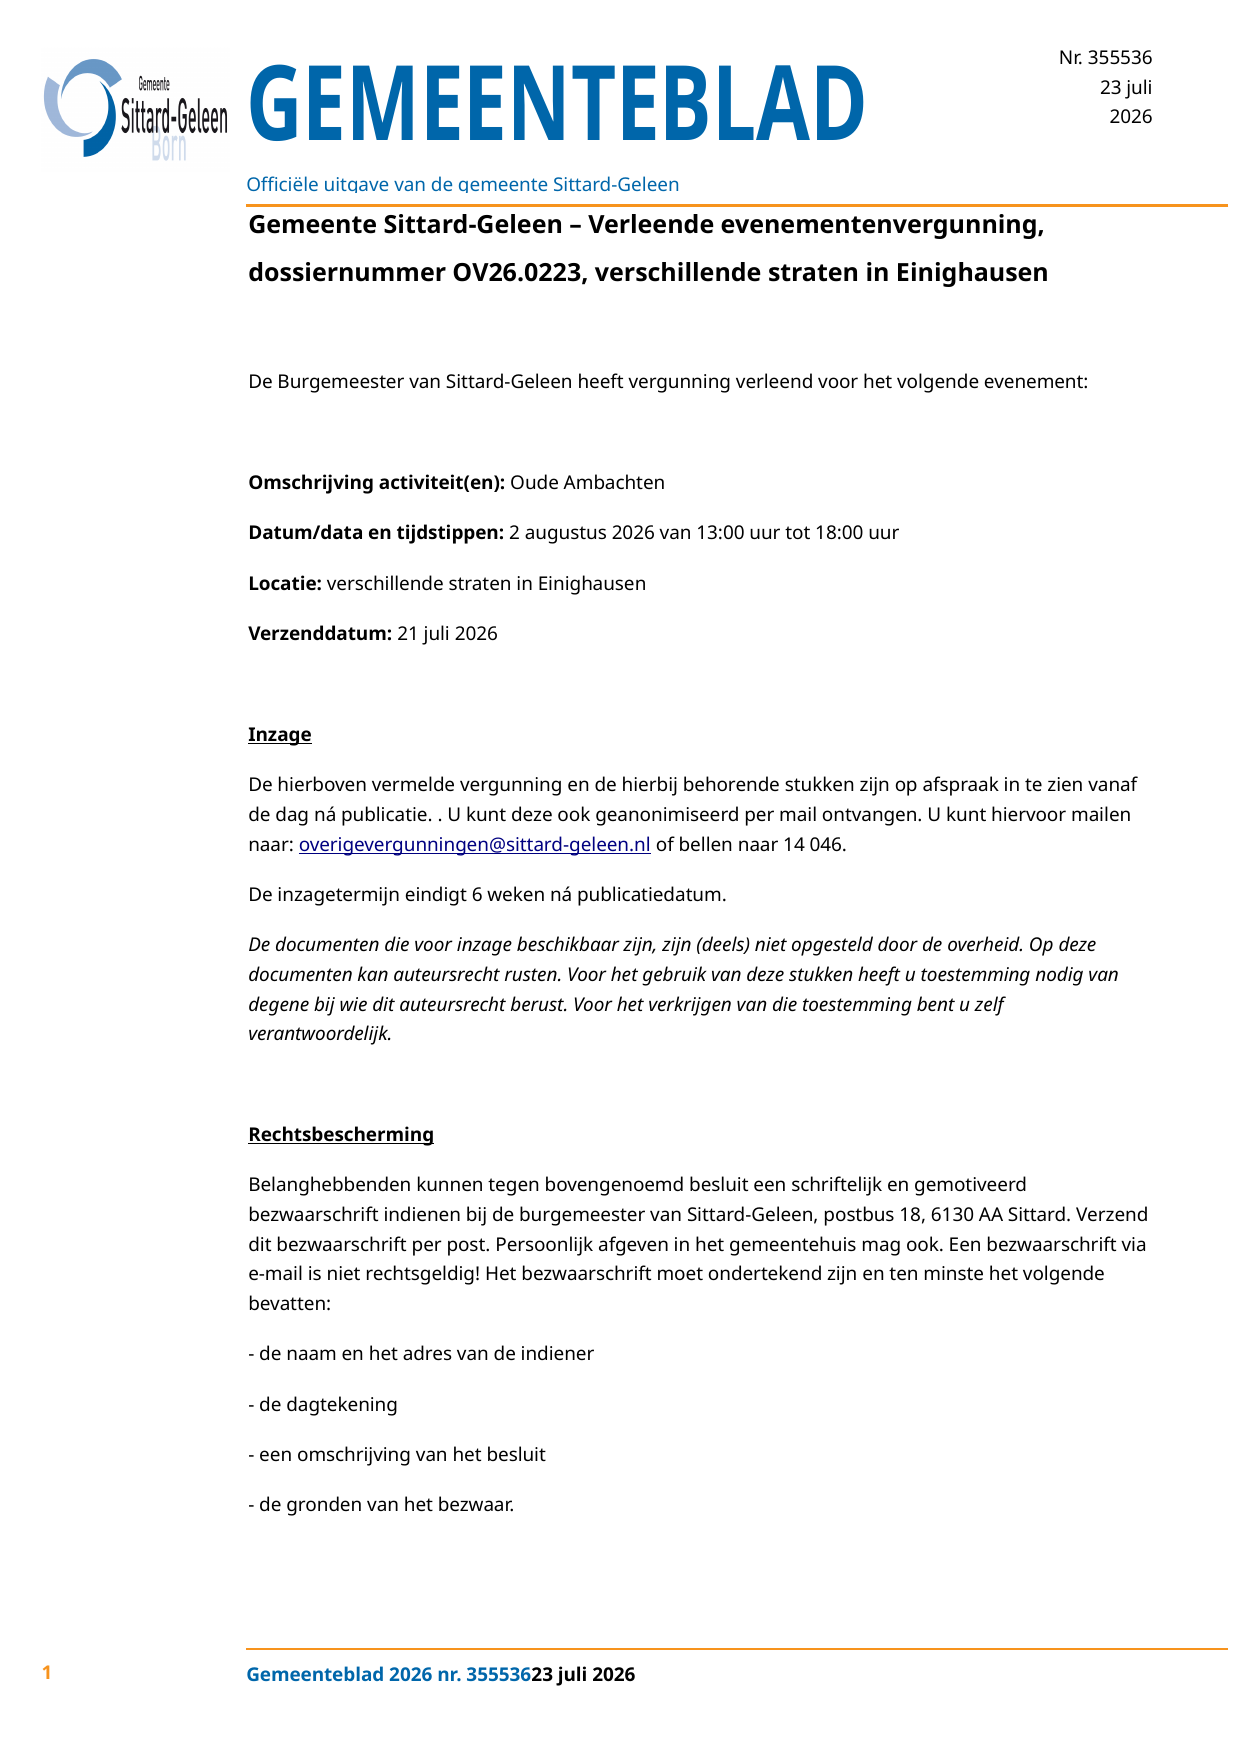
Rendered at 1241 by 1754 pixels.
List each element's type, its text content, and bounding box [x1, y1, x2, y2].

text De documenten die voor inzage beschikbaar zijn, zijn (deels) niet opgesteld door de overheid. Op deze documenten kan auteursrecht rusten. Voor het gebruik van deze stukken heeft u toestemming nodig van degene bij wie dit auteursrecht berust. Voor het verkrijgen van die toestemming bent u zelf verantwoordelijk. [248, 932, 1152, 1046]
text Datum/data en tijdstippen: 2 augustus 2026 van 13:00 uur tot 18:00 uur [248, 519, 1152, 545]
text Gemeente Sittard-Geleen – Verleende evenementenvergunning, dossiernummer OV26.0223, verschillende straten in Einighausen [248, 207, 1152, 288]
text Omschrijving activiteit(en): Oude Ambachten [248, 469, 1152, 495]
text Verzenddatum: 21 juli 2026 [248, 620, 1152, 646]
text Belanghebbenden kunnen tegen bovengenoemd besluit een schriftelijk en gemotiveerd bezwaarschrift indienen bij de burgemeester van Sittard-Geleen, postbus 18, 6130 AA Sittard. Verzend dit bezwaarschrift per post. Persoonlijk afgeven in het gemeentehuis mag ook. Een bezwaarschrift via e-mail is niet rechtsgeldig! Het bezwaarschrift moet ondertekend zijn en ten minste het volgende bevatten: [248, 1172, 1152, 1316]
text De hierboven vermelde vergunning en de hierbij behorende stukken zijn op afspraak in te zien vanaf de dag ná publicatie. . U kunt deze ook geanonimiseerd per mail ontvangen. U kunt hiervoor mailen naar: overigevergunningen@sittard-geleen.nl of bellen naar 14 046. [248, 772, 1152, 857]
text - de gronden van het bezwaar. [248, 1492, 1152, 1517]
text Locatie: verschillende straten in Einighausen [248, 570, 1152, 596]
text De inzagetermijn eindigt 6 weken ná publicatiedatum. [248, 881, 1152, 907]
text Rechtsbescherming [248, 1121, 1152, 1147]
text - de dagtekening [248, 1391, 1152, 1417]
text - een omschrijving van het besluit [248, 1441, 1152, 1467]
text De Burgemeester van Sittard-Geleen heeft vergunning verleend voor het volgende evenement: [248, 368, 1152, 394]
text - de naam en het adres van de indiener [248, 1340, 1152, 1366]
text Inzage [248, 721, 1152, 747]
picture [41, 47, 231, 172]
